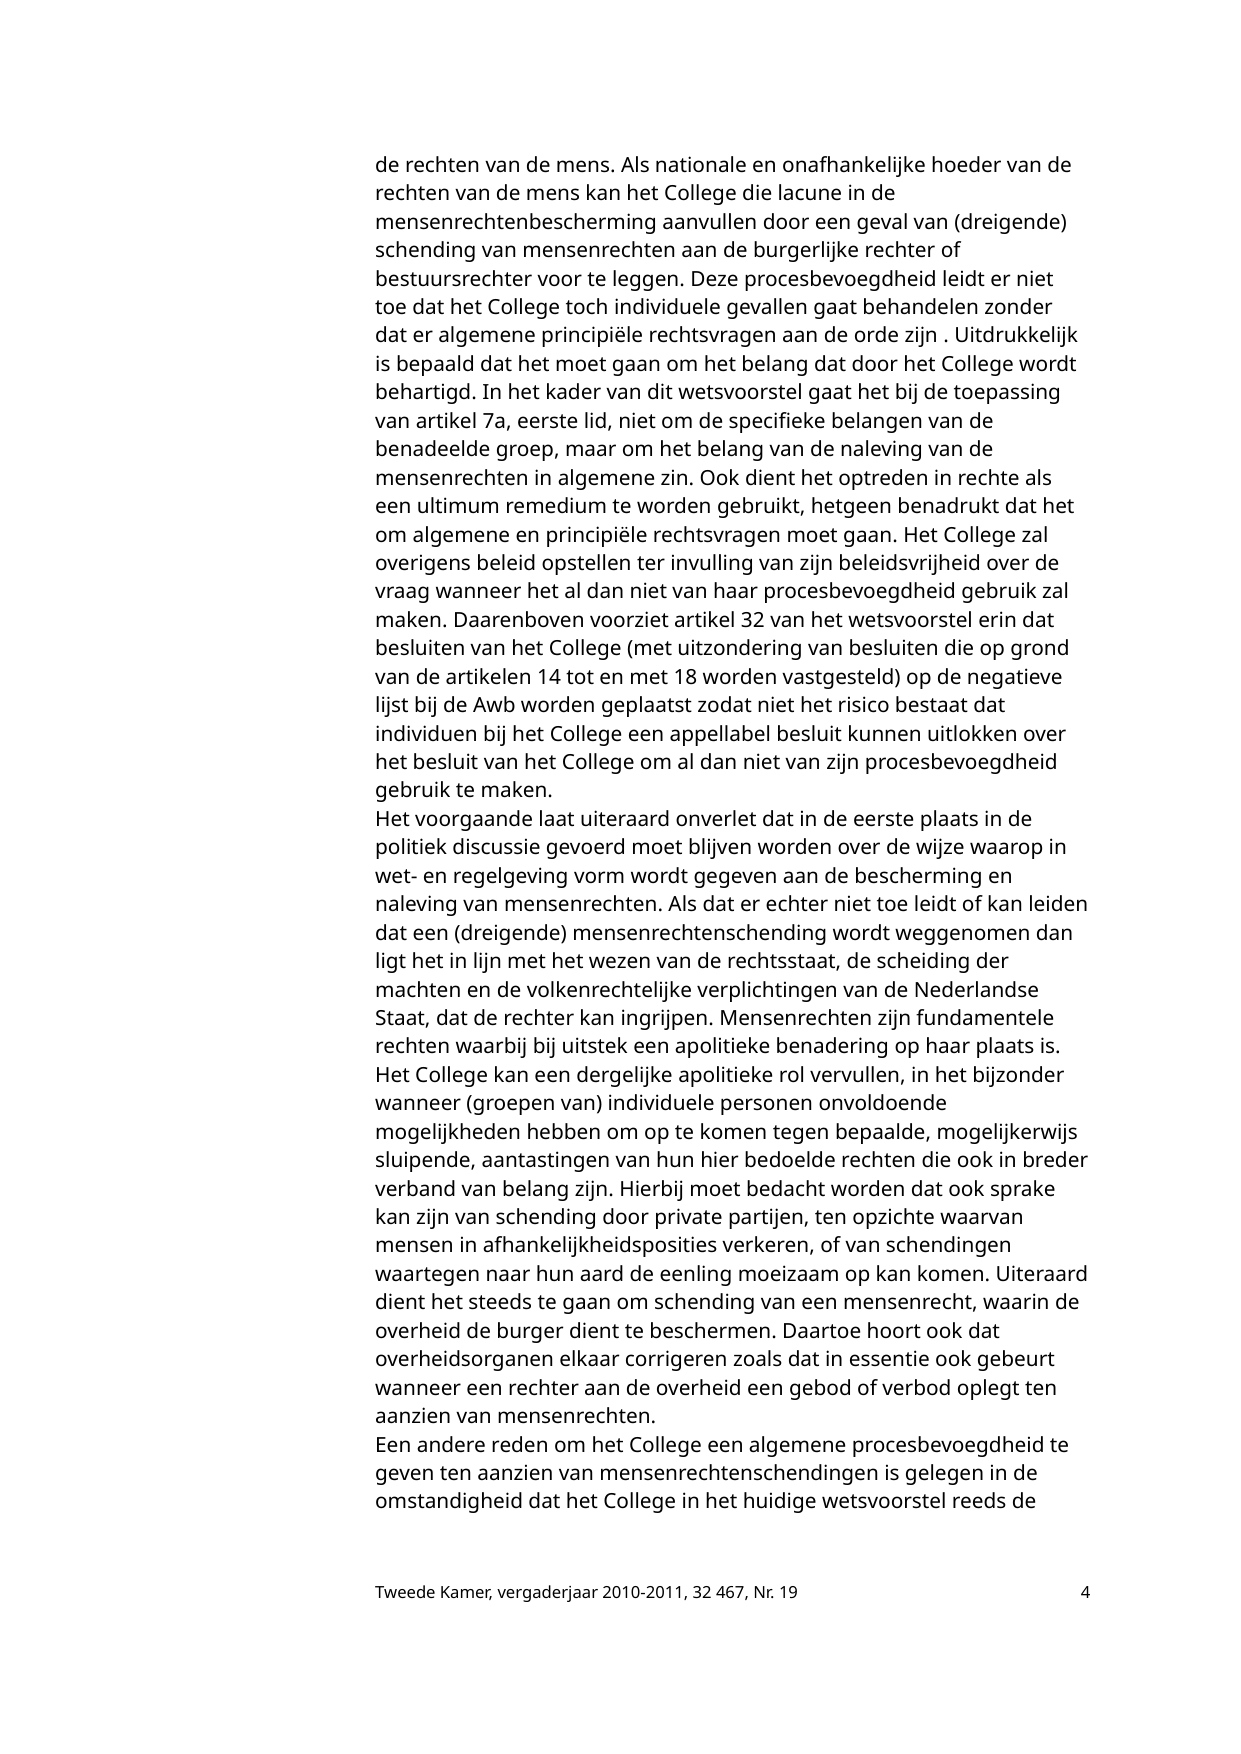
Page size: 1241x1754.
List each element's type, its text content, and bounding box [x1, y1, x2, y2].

text Een andere reden om het College een algemene procesbevoegdheid te geven ten aanzien van mensenrechtenschendingen is gelegen in de omstandigheid dat het College in het huidige wetsvoorstel reeds de [375, 1430, 1090, 1515]
text Het voorgaande laat uiteraard onverlet dat in de eerste plaats in de politiek discussie gevoerd moet blijven worden over de wijze waarop in wet- en regelgeving vorm wordt gegeven aan de bescherming en naleving van mensenrechten. Als dat er echter niet toe leidt of kan leiden dat een (dreigende) mensenrechtenschending wordt weggenomen dan ligt het in lijn met het wezen van de rechtsstaat, de scheiding der machten en de volkenrechtelijke verplichtingen van de Nederlandse Staat, dat de rechter kan ingrijpen. Mensenrechten zijn fundamentele rechten waarbij bij uitstek een apolitieke benadering op haar plaats is. Het College kan een dergelijke apolitieke rol vervullen, in het bijzonder wanneer (groepen van) individuele personen onvoldoende mogelijkheden hebben om op te komen tegen bepaalde, mogelijkerwijs sluipende, aantastingen van hun hier bedoelde rechten die ook in breder verband van belang zijn. Hierbij moet bedacht worden dat ook sprake kan zijn van schending door private partijen, ten opzichte waarvan mensen in afhankelijkheidsposities verkeren, of van schendingen waartegen naar hun aard de eenling moeizaam op kan komen. Uiteraard dient het steeds te gaan om schending van een mensenrecht, waarin de overheid de burger dient te beschermen. Daartoe hoort ook dat overheidsorganen elkaar corrigeren zoals dat in essentie ook gebeurt wanneer een rechter aan de overheid een gebod of verbod oplegt ten aanzien van mensenrechten. [375, 804, 1090, 1430]
text de rechten van de mens. Als nationale en onafhankelijke hoeder van de rechten van de mens kan het College die lacune in de mensenrechtenbescherming aanvullen door een geval van (dreigende) schending van mensenrechten aan de burgerlijke rechter of bestuursrechter voor te leggen. Deze procesbevoegdheid leidt er niet toe dat het College toch individuele gevallen gaat behandelen zonder dat er algemene principiële rechtsvragen aan de orde zijn . Uitdrukkelijk is bepaald dat het moet gaan om het belang dat door het College wordt behartigd. In het kader van dit wetsvoorstel gaat het bij de toepassing van artikel 7a, eerste lid, niet om de specifieke belangen van de benadeelde groep, maar om het belang van de naleving van de mensenrechten in algemene zin. Ook dient het optreden in rechte als een ultimum remedium te worden gebruikt, hetgeen benadrukt dat het om algemene en principiële rechtsvragen moet gaan. Het College zal overigens beleid opstellen ter invulling van zijn beleidsvrijheid over de vraag wanneer het al dan niet van haar procesbevoegdheid gebruik zal maken. Daarenboven voorziet artikel 32 van het wetsvoorstel erin dat besluiten van het College (met uitzondering van besluiten die op grond van de artikelen 14 tot en met 18 worden vastgesteld) op de negatieve lijst bij de Awb worden geplaatst zodat niet het risico bestaat dat individuen bij het College een appellabel besluit kunnen uitlokken over het besluit van het College om al dan niet van zijn procesbevoegdheid gebruik te maken. [375, 150, 1090, 804]
